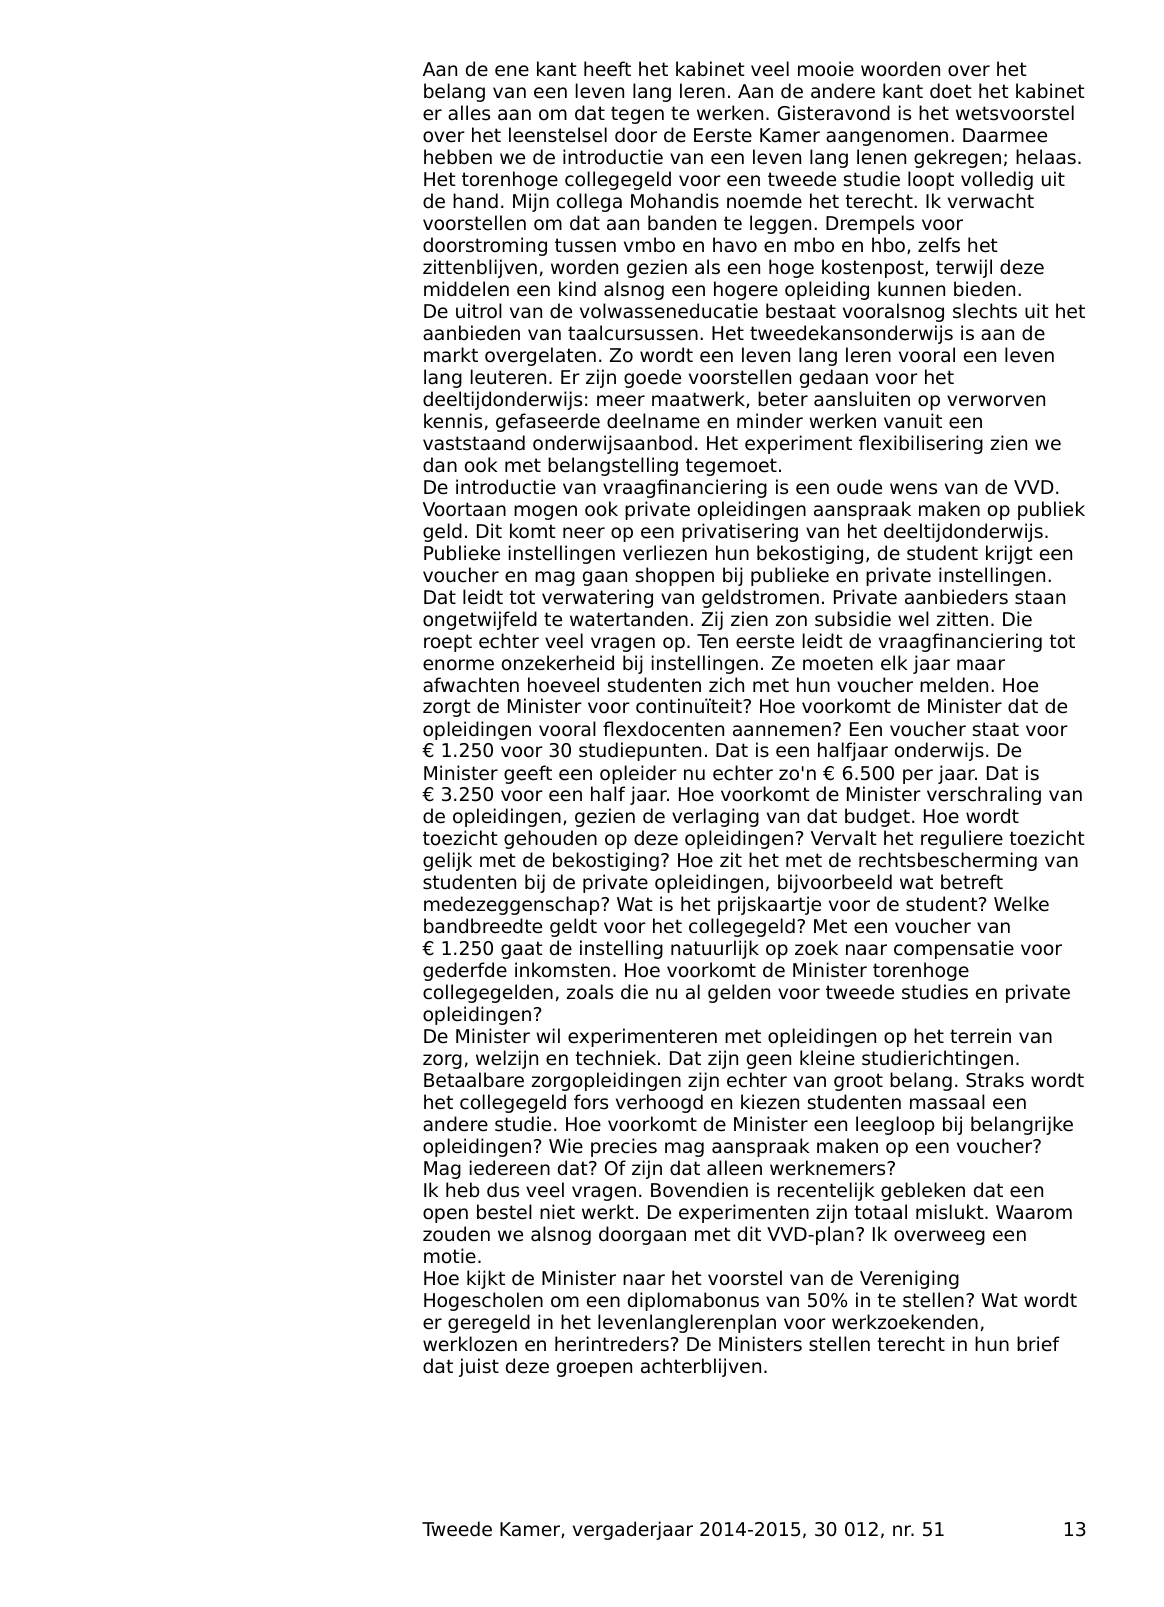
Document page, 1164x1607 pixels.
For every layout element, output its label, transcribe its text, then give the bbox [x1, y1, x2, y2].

text De Minister wil experimenteren met opleidingen op het terrein van zorg, welzijn en techniek. Dat zijn geen kleine studierichtingen. Betaalbare zorgopleidingen zijn echter van groot belang. Straks wordt het collegegeld fors verhoogd en kiezen studenten massaal een andere studie. Hoe voorkomt de Minister een leegloop bij belangrijke opleidingen? Wie precies mag aanspraak maken op een voucher? Mag iedereen dat? Of zijn dat alleen werknemers? [422, 1026, 1087, 1180]
text Ik heb dus veel vragen. Bovendien is recentelijk gebleken dat een open bestel niet werkt. De experimenten zijn totaal mislukt. Waarom zouden we alsnog doorgaan met dit VVD-plan? Ik overweeg een motie. [422, 1180, 1087, 1268]
text Aan de ene kant heeft het kabinet veel mooie woorden over het belang van een leven lang leren. Aan de andere kant doet het kabinet er alles aan om dat tegen te werken. Gisteravond is het wetsvoorstel over het leenstelsel door de Eerste Kamer aangenomen. Daarmee hebben we de introductie van een leven lang lenen gekregen; helaas. Het torenhoge collegegeld voor een tweede studie loopt volledig uit de hand. Mijn collega Mohandis noemde het terecht. Ik verwacht voorstellen om dat aan banden te leggen. Drempels voor doorstroming tussen vmbo en havo en mbo en hbo, zelfs het zittenblijven, worden gezien als een hoge kostenpost, terwijl deze middelen een kind alsnog een hogere opleiding kunnen bieden. [422, 59, 1087, 301]
text De introductie van vraagfinanciering is een oude wens van de VVD. Voortaan mogen ook private opleidingen aanspraak maken op publiek geld. Dit komt neer op een privatisering van het deeltijdonderwijs. Publieke instellingen verliezen hun bekostiging, de student krijgt een voucher en mag gaan shoppen bij publieke en private instellingen. Dat leidt tot verwatering van geldstromen. Private aanbieders staan ongetwijfeld te watertanden. Zij zien zon subsidie wel zitten. Die roept echter veel vragen op. Ten eerste leidt de vraagfinanciering tot enorme onzekerheid bij instellingen. Ze moeten elk jaar maar afwachten hoeveel studenten zich met hun voucher melden. Hoe zorgt de Minister voor continuïteit? Hoe voorkomt de Minister dat de opleidingen vooral flexdocenten aannemen? Een voucher staat voor € 1.250 voor 30 studiepunten. Dat is een halfjaar onderwijs. De Minister geeft een opleider nu echter zo'n € 6.500 per jaar. Dat is € 3.250 voor een half jaar. Hoe voorkomt de Minister verschraling van de opleidingen, gezien de verlaging van dat budget. Hoe wordt toezicht gehouden op deze opleidingen? Vervalt het reguliere toezicht gelijk met de bekostiging? Hoe zit het met de rechtsbescherming van studenten bij de private opleidingen, bijvoorbeeld wat betreft medezeggenschap? Wat is het prijskaartje voor de student? Welke bandbreedte geldt voor het collegegeld? Met een voucher van € 1.250 gaat de instelling natuurlijk op zoek naar compensatie voor gederfde inkomsten. Hoe voorkomt de Minister torenhoge collegegelden, zoals die nu al gelden voor tweede studies en private opleidingen? [422, 477, 1087, 1026]
text De uitrol van de volwasseneducatie bestaat vooralsnog slechts uit het aanbieden van taalcursussen. Het tweedekansonderwijs is aan de markt overgelaten. Zo wordt een leven lang leren vooral een leven lang leuteren. Er zijn goede voorstellen gedaan voor het deeltijdonderwijs: meer maatwerk, beter aansluiten op verworven kennis, gefaseerde deelname en minder werken vanuit een vaststaand onderwijsaanbod. Het experiment flexibilisering zien we dan ook met belangstelling tegemoet. [422, 301, 1087, 477]
text Hoe kijkt de Minister naar het voorstel van de Vereniging Hogescholen om een diplomabonus van 50% in te stellen? Wat wordt er geregeld in het levenlanglerenplan voor werkzoekenden, werklozen en herintreders? De Ministers stellen terecht in hun brief dat juist deze groepen achterblijven. [422, 1268, 1087, 1378]
